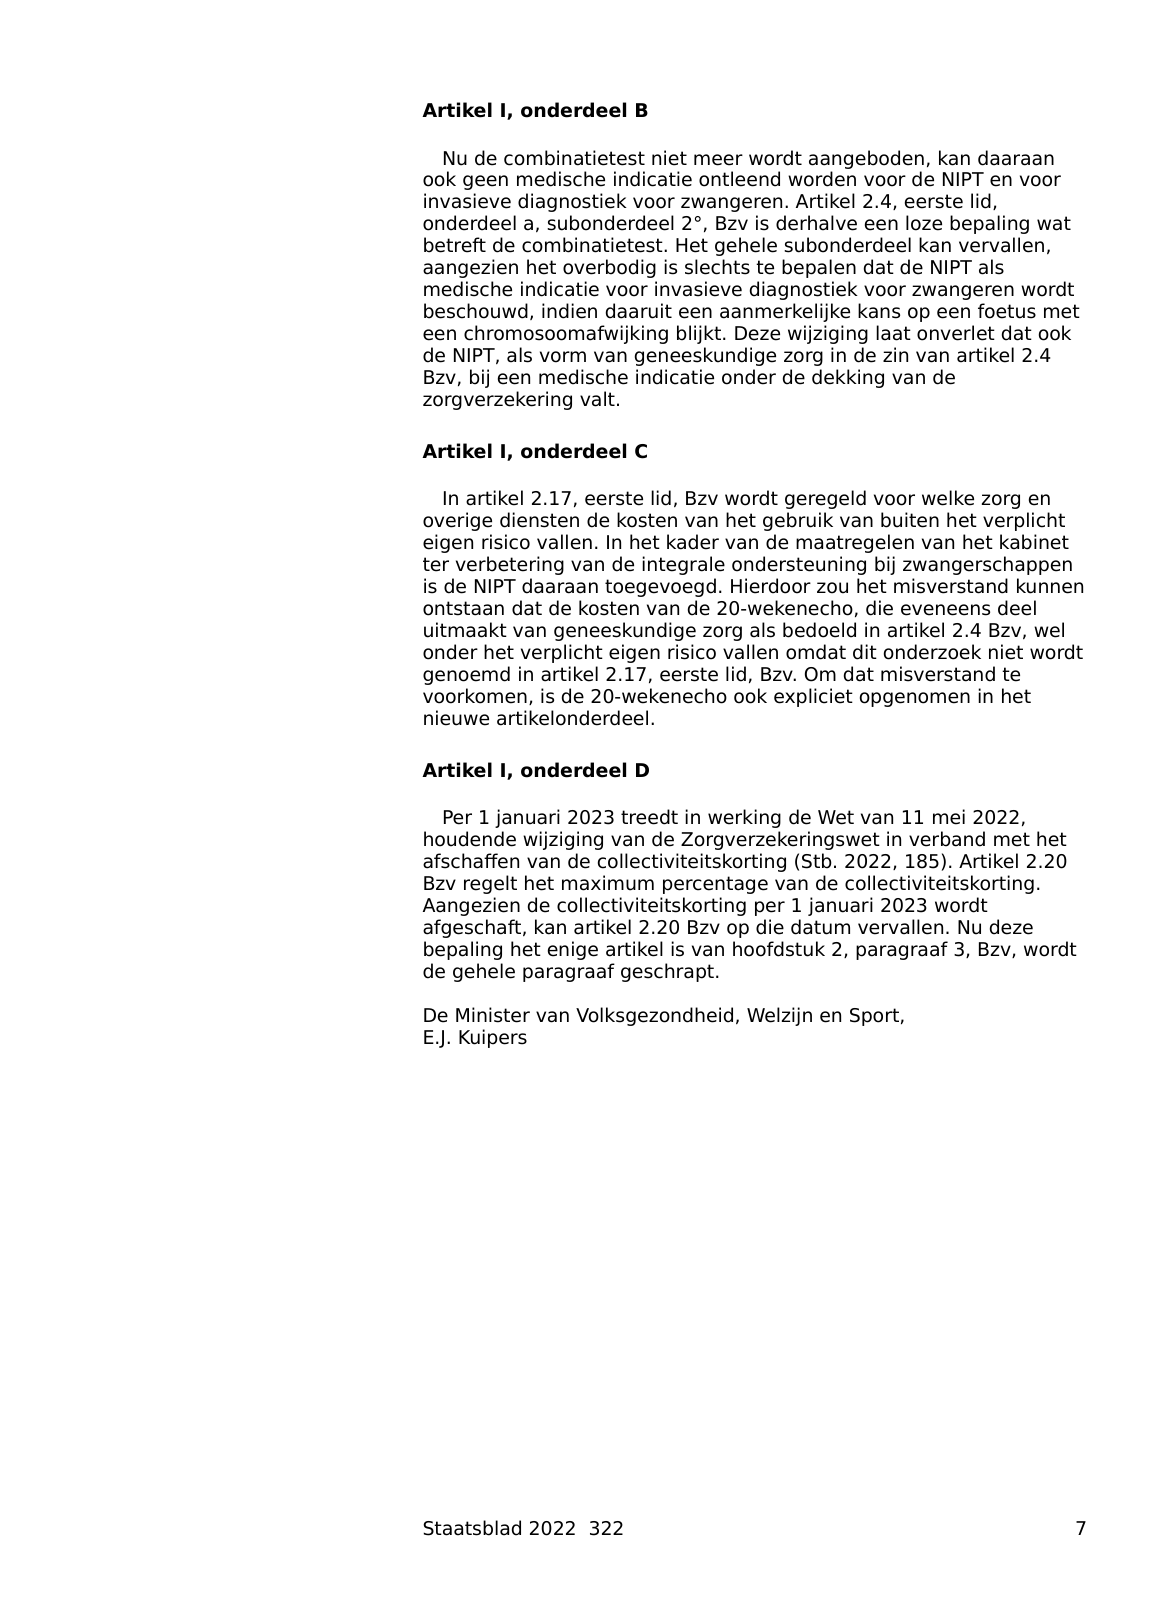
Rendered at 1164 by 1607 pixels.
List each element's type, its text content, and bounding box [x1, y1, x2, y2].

subtitle Artikel I, onderdeel B [422, 100, 1087, 122]
subtitle Artikel I, onderdeel D [422, 760, 1087, 782]
subtitle Artikel I, onderdeel C [422, 441, 1087, 463]
text Per 1 januari 2023 treedt in werking de Wet van 11 mei 2022, houdende wijziging van de Zorgverzekeringswet in verband met het afschaffen van de collectiviteitskorting (Stb. 2022, 185). Artikel 2.20 Bzv regelt het maximum percentage van de collectiviteitskorting. Aangezien de collectiviteitskorting per 1 januari 2023 wordt afgeschaft, kan artikel 2.20 Bzv op die datum vervallen. Nu deze bepaling het enige artikel is van hoofdstuk 2, paragraaf 3, Bzv, wordt de gehele paragraaf geschrapt. [422, 807, 1087, 983]
text Nu de combinatietest niet meer wordt aangeboden, kan daaraan ook geen medische indicatie ontleend worden voor de NIPT en voor invasieve diagnostiek voor zwangeren. Artikel 2.4, eerste lid, onderdeel a, subonderdeel 2°, Bzv is derhalve een loze bepaling wat betreft de combinatietest. Het gehele subonderdeel kan vervallen, aangezien het overbodig is slechts te bepalen dat de NIPT als medische indicatie voor invasieve diagnostiek voor zwangeren wordt beschouwd, indien daaruit een aanmerkelijke kans op een foetus met een chromosoomafwijking blijkt. Deze wijziging laat onverlet dat ook de NIPT, als vorm van geneeskundige zorg in de zin van artikel 2.4 Bzv, bij een medische indicatie onder de dekking van de zorgverzekering valt. [422, 147, 1087, 411]
text In artikel 2.17, eerste lid, Bzv wordt geregeld voor welke zorg en overige diensten de kosten van het gebruik van buiten het verplicht eigen risico vallen. In het kader van de maatregelen van het kabinet ter verbetering van de integrale ondersteuning bij zwangerschappen is de NIPT daaraan toegevoegd. Hierdoor zou het misverstand kunnen ontstaan dat de kosten van de 20-wekenecho, die eveneens deel uitmaakt van geneeskundige zorg als bedoeld in artikel 2.4 Bzv, wel onder het verplicht eigen risico vallen omdat dit onderzoek niet wordt genoemd in artikel 2.17, eerste lid, Bzv. Om dat misverstand te voorkomen, is de 20-wekenecho ook expliciet opgenomen in het nieuwe artikelonderdeel. [422, 488, 1087, 730]
text De Minister van Volksgezondheid, Welzijn en Sport, E.J. Kuipers [422, 1005, 1087, 1049]
